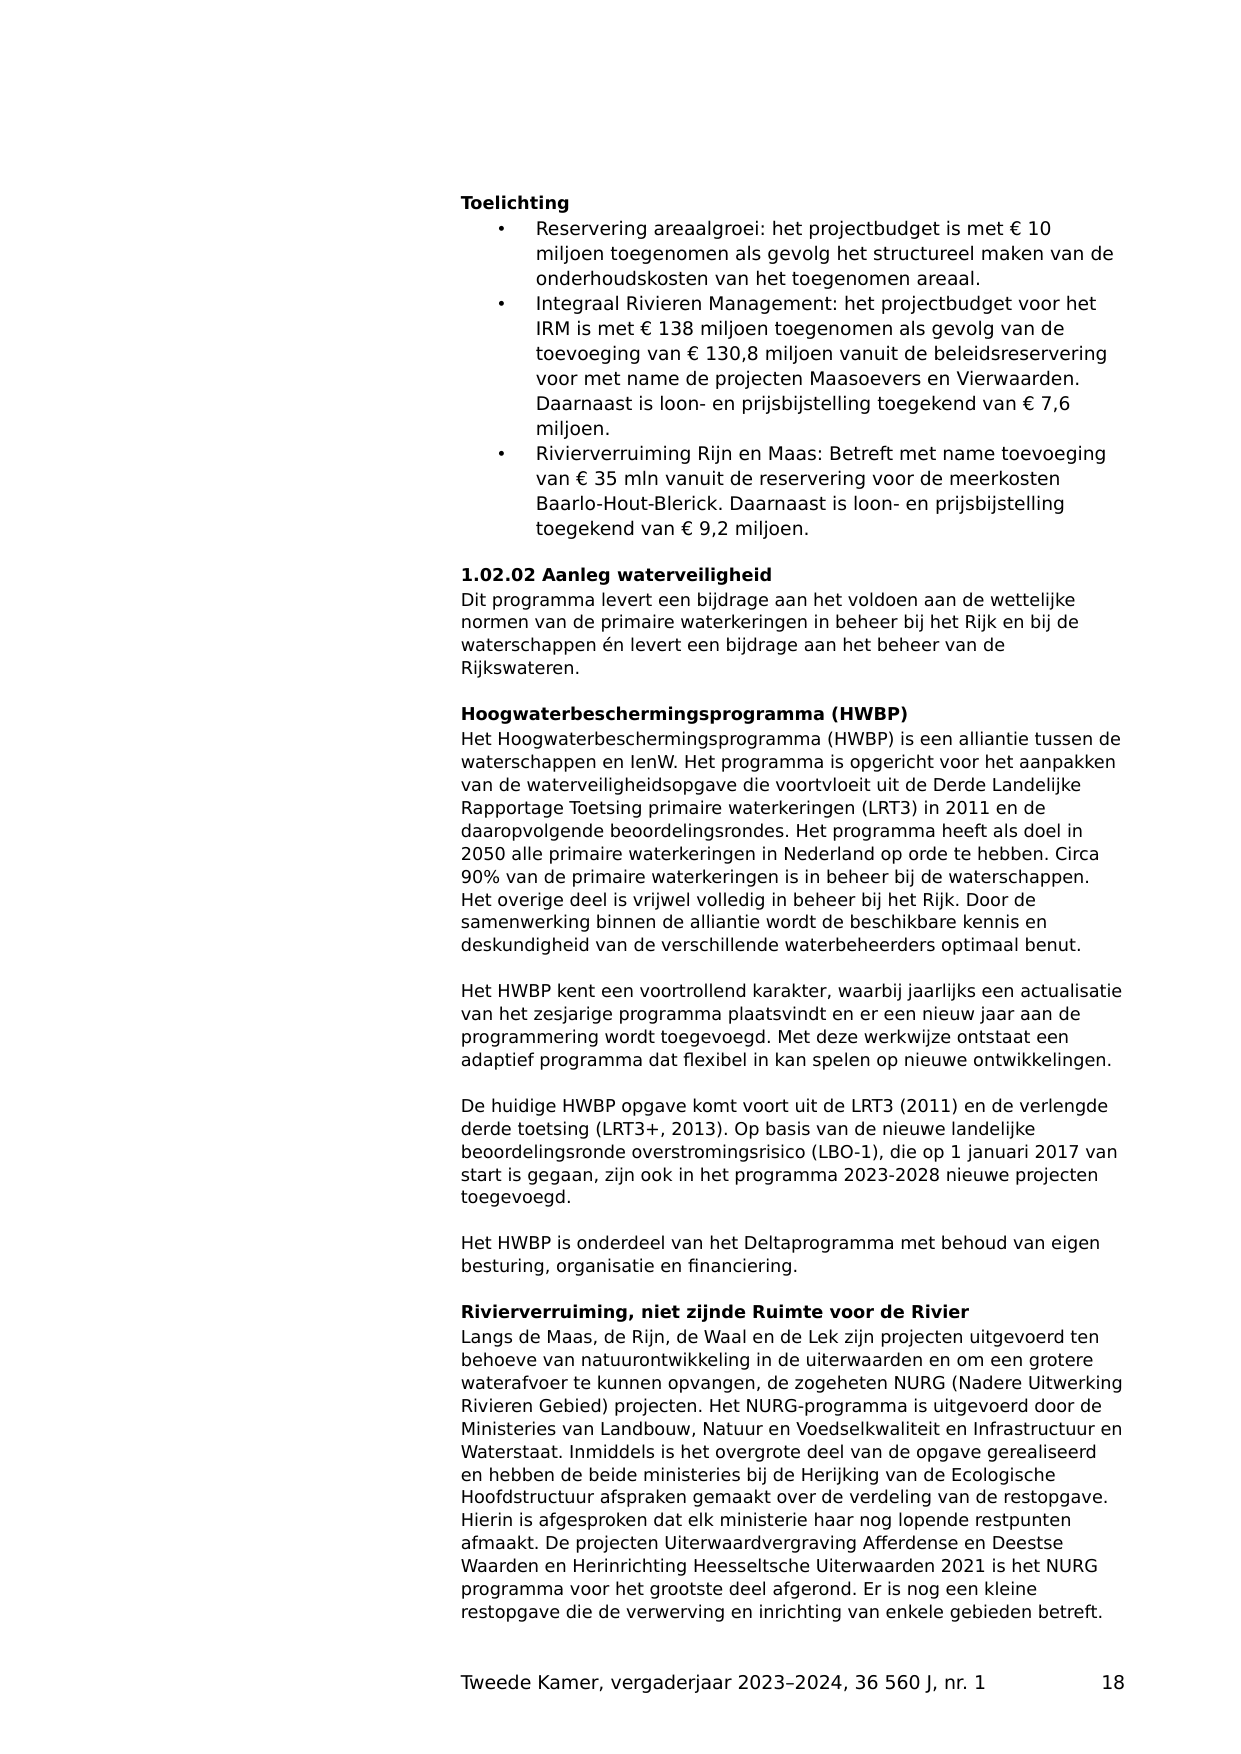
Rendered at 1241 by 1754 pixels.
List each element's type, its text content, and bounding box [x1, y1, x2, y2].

text De huidige HWBP opgave komt voort uit de LRT3 (2011) en de verlengde derde toetsing (LRT3+, 2013). Op basis van de nieuwe landelijke beoordelingsronde overstromingsrisico (LBO-1), die op 1 januari 2017 van start is gegaan, zijn ook in het programma 2023-2028 nieuwe projecten toegevoegd. [461, 1094, 1125, 1208]
text Dit programma levert een bijdrage aan het voldoen aan de wettelijke normen van de primaire waterkeringen in beheer bij het Rijk en bij de waterschappen én levert een bijdrage aan het beheer van de Rijkswateren. [461, 588, 1125, 679]
list Reservering areaalgroei: het projectbudget is met € 10 miljoen toegenomen als gevolg het structureel maken van de onderhoudskosten van het toegenomen areaal. [498, 216, 1125, 291]
text Hoogwaterbeschermingsprogramma (HWBP) [461, 702, 1125, 725]
text Het HWBP kent een voortrollend karakter, waarbij jaarlijks een actualisatie van het zesjarige programma plaatsvindt en er een nieuw jaar aan de programmering wordt toegevoegd. Met deze werkwijze ontstaat een adaptief programma dat flexibel in kan spelen op nieuwe ontwikkelingen. [461, 979, 1125, 1071]
list Rivierverruiming Rijn en Maas: Betreft met name toevoeging van € 35 mln vanuit de reservering voor de meerkosten Baarlo-Hout-Blerick. Daarnaast is loon- en prijsbijstelling toegekend van € 9,2 miljoen. [498, 441, 1125, 541]
list Integraal Rivieren Management: het projectbudget voor het IRM is met € 138 miljoen toegenomen als gevolg van de toevoeging van € 130,8 miljoen vanuit de beleidsreservering voor met name de projecten Maasoevers en Vierwaarden. Daarnaast is loon- en prijsbijstelling toegekend van € 7,6 miljoen. [498, 291, 1125, 441]
text Het HWBP is onderdeel van het Deltaprogramma met behoud van eigen besturing, organisatie en financiering. [461, 1231, 1125, 1277]
text Rivierverruiming, niet zijnde Ruimte voor de Rivier [461, 1300, 1125, 1323]
text 1.02.02 Aanleg waterveiligheid [461, 563, 1125, 586]
text Langs de Maas, de Rĳn, de Waal en de Lek zĳn projecten uitgevoerd ten behoeve van natuurontwikkeling in de uiterwaarden en om een grotere waterafvoer te kunnen opvangen, de zogeheten NURG (Nadere Uitwerking Rivieren Gebied) projecten. Het NURG-programma is uitgevoerd door de Ministeries van Landbouw, Natuur en Voedselkwaliteit en Infrastructuur en Waterstaat. Inmiddels is het overgrote deel van de opgave gerealiseerd en hebben de beide ministeries bĳ de Herĳking van de Ecologische Hoofdstructuur afspraken gemaakt over de verdeling van de restopgave. Hierin is afgesproken dat elk ministerie haar nog lopende restpunten afmaakt. De projecten Uiterwaardvergraving Afferdense en Deestse Waarden en Herinrichting Heesseltsche Uiterwaarden 2021 is het NURG programma voor het grootste deel afgerond. Er is nog een kleine restopgave die de verwerving en inrichting van enkele gebieden betreft. [461, 1325, 1125, 1623]
text Het Hoogwaterbeschermingsprogramma (HWBP) is een alliantie tussen de waterschappen en IenW. Het programma is opgericht voor het aanpakken van de waterveiligheidsopgave die voortvloeit uit de Derde Landelijke Rapportage Toetsing primaire waterkeringen (LRT3) in 2011 en de daaropvolgende beoordelingsrondes. Het programma heeft als doel in 2050 alle primaire waterkeringen in Nederland op orde te hebben. Circa 90% van de primaire waterkeringen is in beheer bij de waterschappen. Het overige deel is vrijwel volledig in beheer bij het Rijk. Door de samenwerking binnen de alliantie wordt de beschikbare kennis en deskundigheid van de verschillende waterbeheerders optimaal benut. [461, 727, 1125, 956]
text Toelichting [461, 191, 1125, 214]
